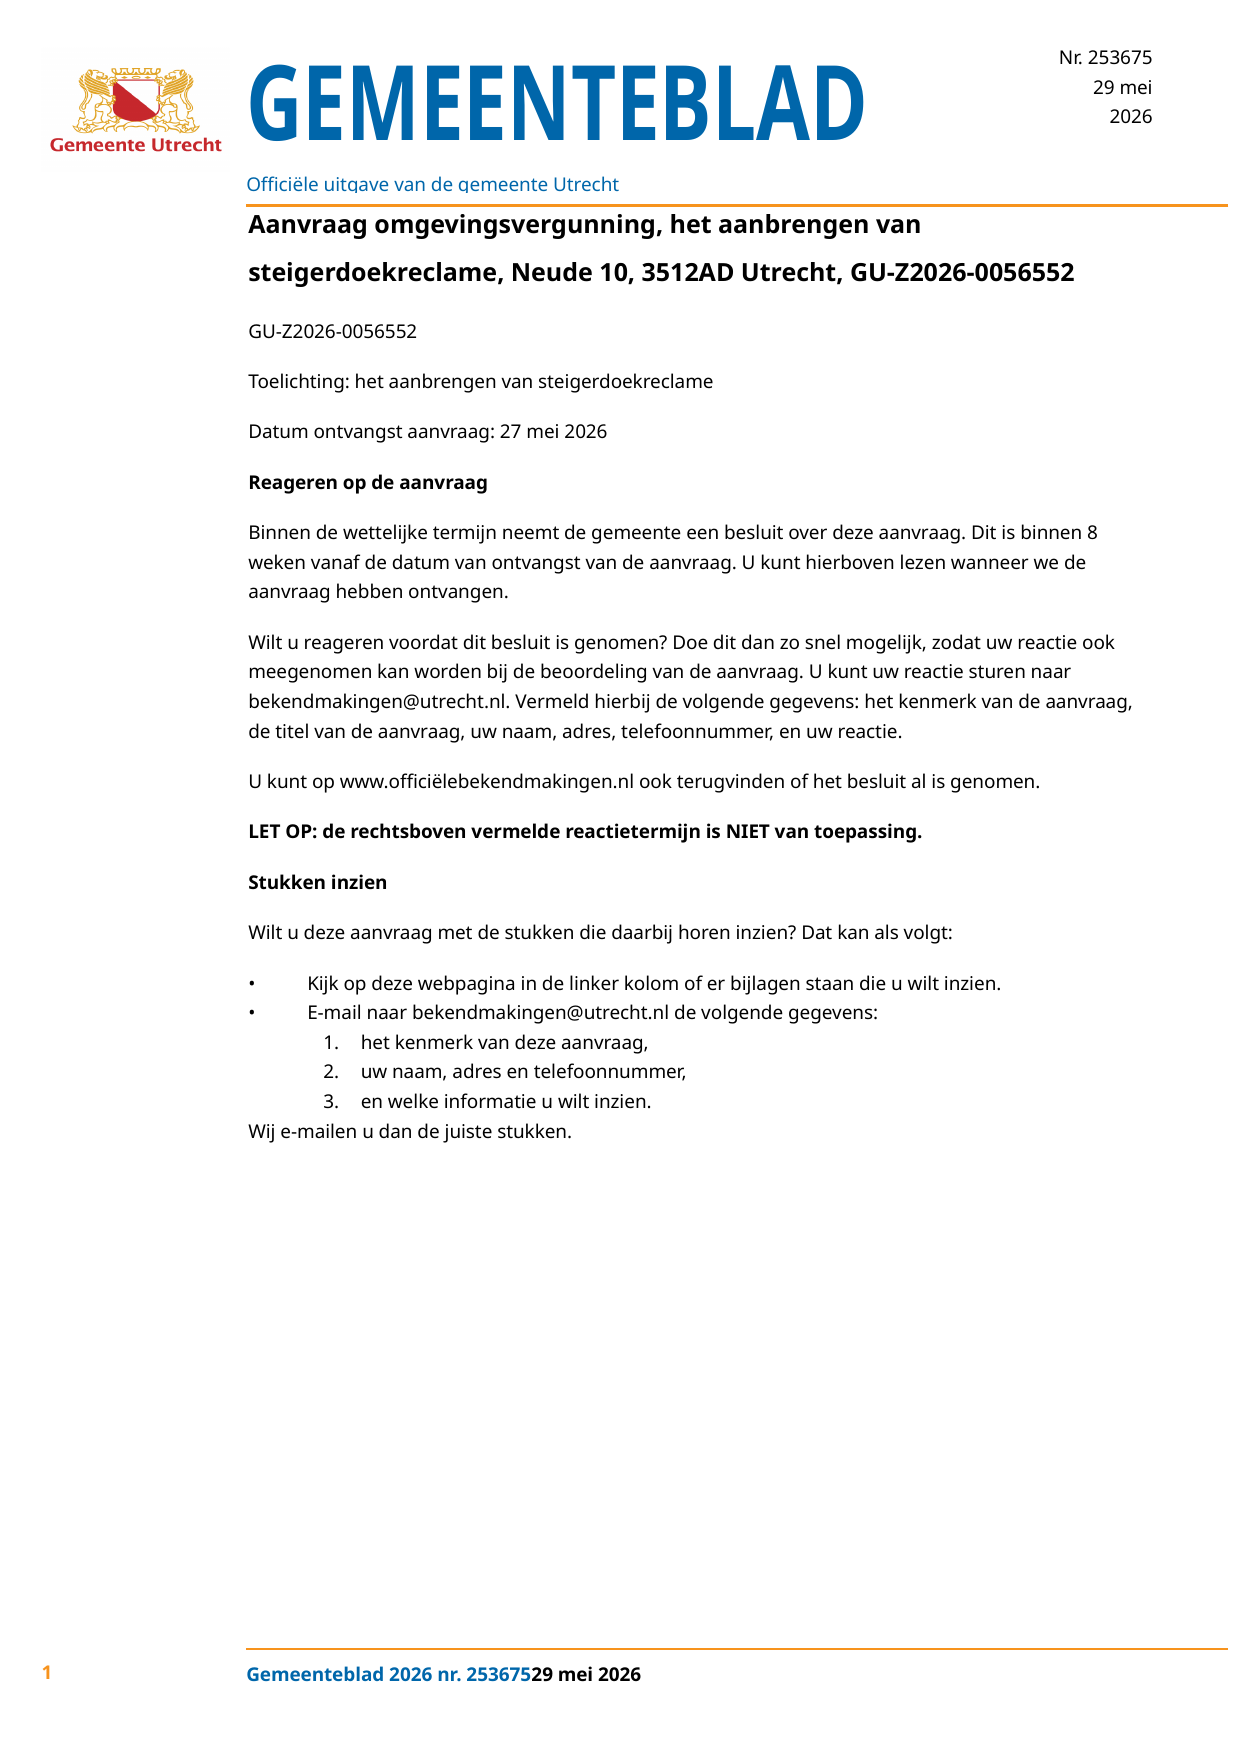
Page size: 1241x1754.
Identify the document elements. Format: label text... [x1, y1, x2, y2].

text Wij e-mailen u dan de juiste stukken. [248, 1118, 1152, 1144]
text Wilt u deze aanvraag met de stukken die daarbij horen inzien? Dat kan als volgt: [248, 919, 1152, 945]
text U kunt op www.officiëlebekendmakingen.nl ook terugvinden of het besluit al is genomen. [248, 768, 1152, 794]
picture [41, 47, 231, 172]
list en welke informatie u wilt inzien. [323, 1088, 1152, 1114]
text GU-Z2026-0056552 [248, 318, 1152, 344]
text Toelichting: het aanbrengen van steigerdoekreclame [248, 368, 1152, 394]
text Binnen de wettelijke termijn neemt de gemeente een besluit over deze aanvraag. Dit is binnen 8 weken vanaf de datum van ontvangst van de aanvraag. U kunt hierboven lezen wanneer we de aanvraag hebben ontvangen. [248, 519, 1152, 604]
list het kenmerk van deze aanvraag, [323, 1029, 1152, 1055]
text Datum ontvangst aanvraag: 27 mei 2026 [248, 419, 1152, 444]
text LET OP: de rechtsboven vermelde reactietermijn is NIET van toepassing. [248, 819, 1152, 844]
text Reageren op de aanvraag [248, 469, 1152, 495]
list uw naam, adres en telefoonnummer, [323, 1059, 1152, 1084]
list E-mail naar bekendmakingen@utrecht.nl de volgende gegevens: [248, 999, 1152, 1025]
text Wilt u reageren voordat dit besluit is genomen? Doe dit dan zo snel mogelijk, zodat uw reactie ook meegenomen kan worden bij de beoordeling van de aanvraag. U kunt uw reactie sturen naar bekendmakingen@utrecht.nl. Vermeld hierbij de volgende gegevens: het kenmerk van de aanvraag, de titel van de aanvraag, uw naam, adres, telefoonnummer, en uw reactie. [248, 629, 1152, 744]
text Aanvraag omgevingsvergunning, het aanbrengen van steigerdoekreclame, Neude 10, 3512AD Utrecht, GU-Z2026-0056552 [248, 207, 1152, 288]
text Stukken inzien [248, 869, 1152, 895]
list Kijk op deze webpagina in de linker kolom of er bijlagen staan die u wilt inzien. [248, 970, 1152, 996]
